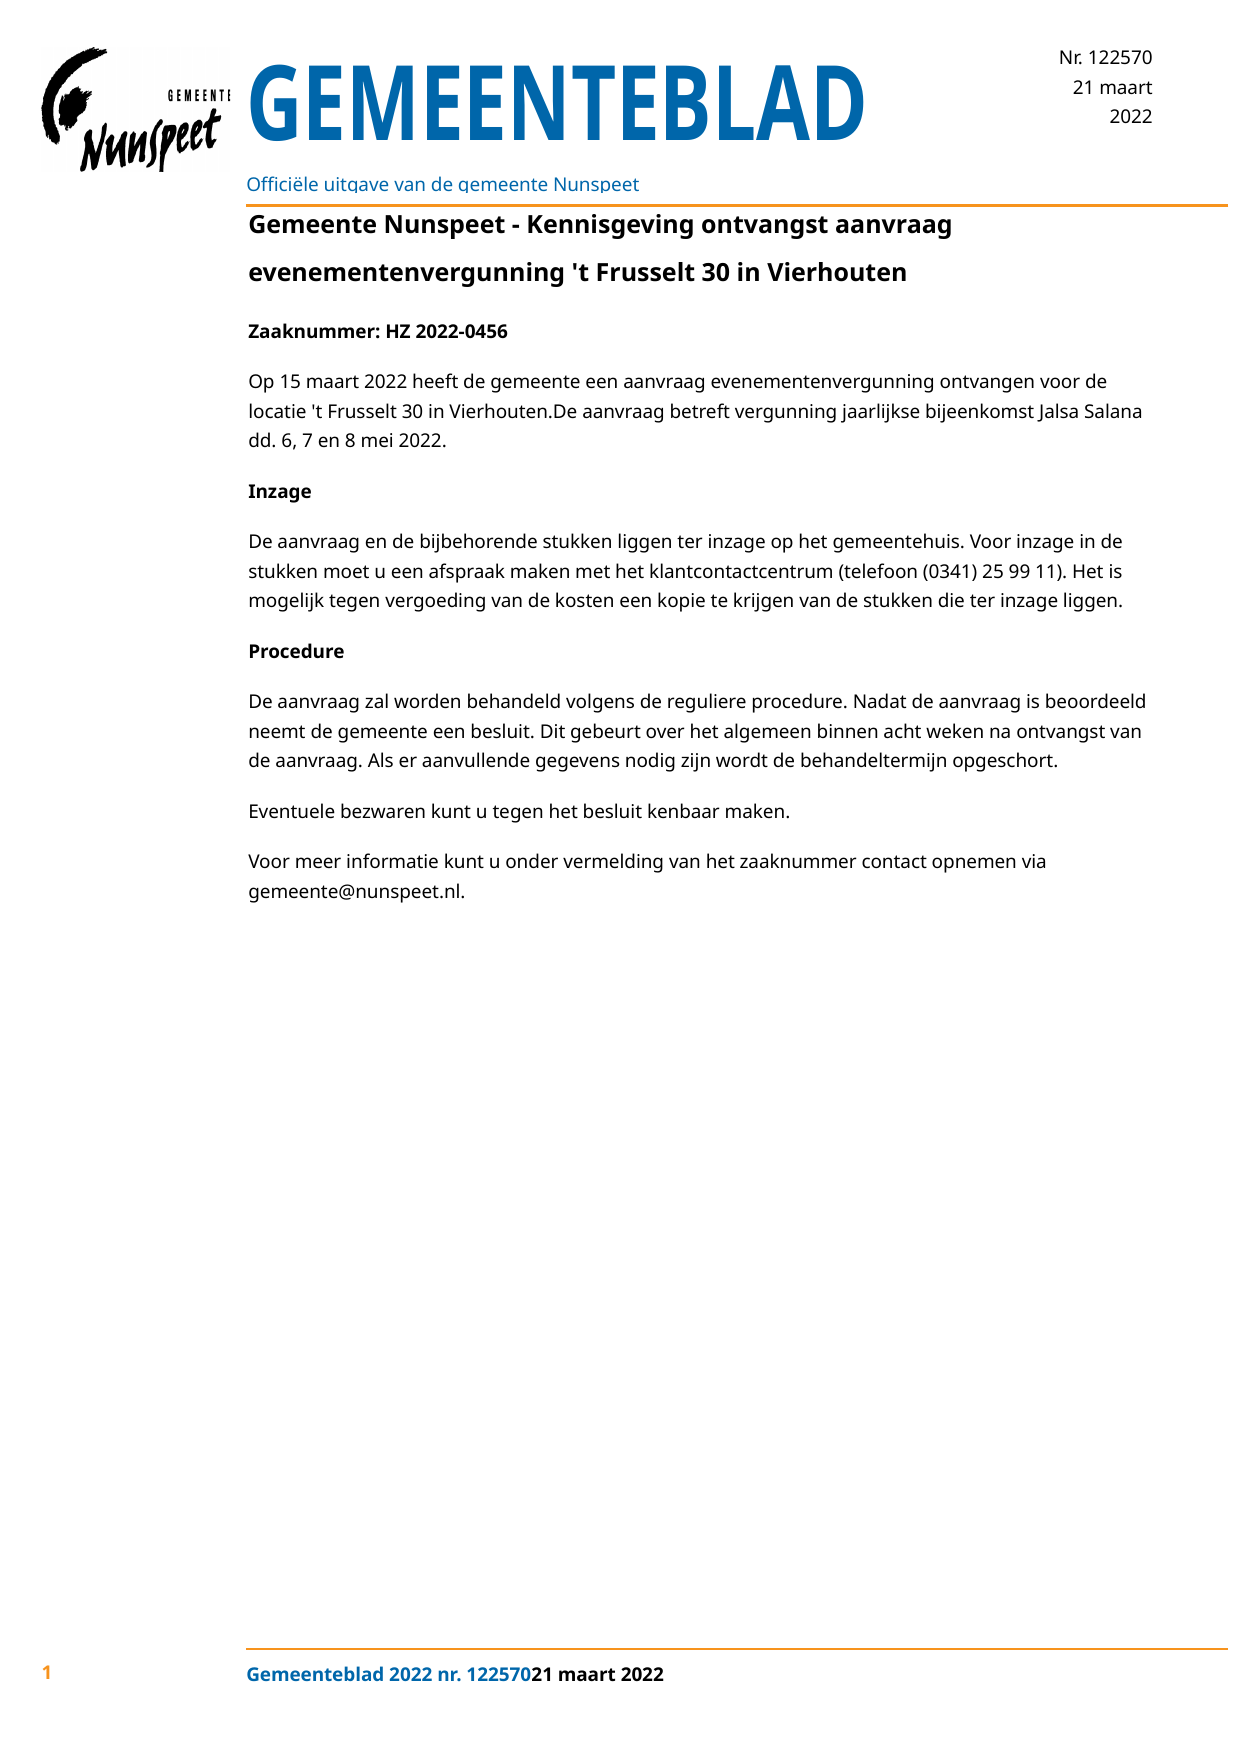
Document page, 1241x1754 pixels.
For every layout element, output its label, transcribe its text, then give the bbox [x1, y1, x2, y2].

text De aanvraag en de bijbehorende stukken liggen ter inzage op het gemeentehuis. Voor inzage in de stukken moet u een afspraak maken met het klantcontactcentrum (telefoon (0341) 25 99 11). Het is mogelijk tegen vergoeding van de kosten een kopie te krijgen van de stukken die ter inzage liggen. [248, 528, 1152, 613]
text Procedure [248, 638, 1152, 664]
text Gemeente Nunspeet - Kennisgeving ontvangst aanvraag evenementenvergunning 't Frusselt 30 in Vierhouten [248, 207, 1152, 288]
text Voor meer informatie kunt u onder vermelding van het zaaknummer contact opnemen via gemeente@nunspeet.nl. [248, 848, 1152, 904]
text Zaaknummer: HZ 2022-0456 [248, 318, 1152, 344]
text Inzage [248, 478, 1152, 504]
text Op 15 maart 2022 heeft de gemeente een aanvraag evenementenvergunning ontvangen voor de locatie 't Frusselt 30 in Vierhouten.De aanvraag betreft vergunning jaarlijkse bijeenkomst Jalsa Salana dd. 6, 7 en 8 mei 2022. [248, 368, 1152, 453]
text Eventuele bezwaren kunt u tegen het besluit kenbaar maken. [248, 798, 1152, 824]
picture [41, 47, 231, 172]
text De aanvraag zal worden behandeld volgens de reguliere procedure. Nadat de aanvraag is beoordeeld neemt de gemeente een besluit. Dit gebeurt over het algemeen binnen acht weken na ontvangst van de aanvraag. Als er aanvullende gegevens nodig zijn wordt de behandeltermijn opgeschort. [248, 688, 1152, 773]
